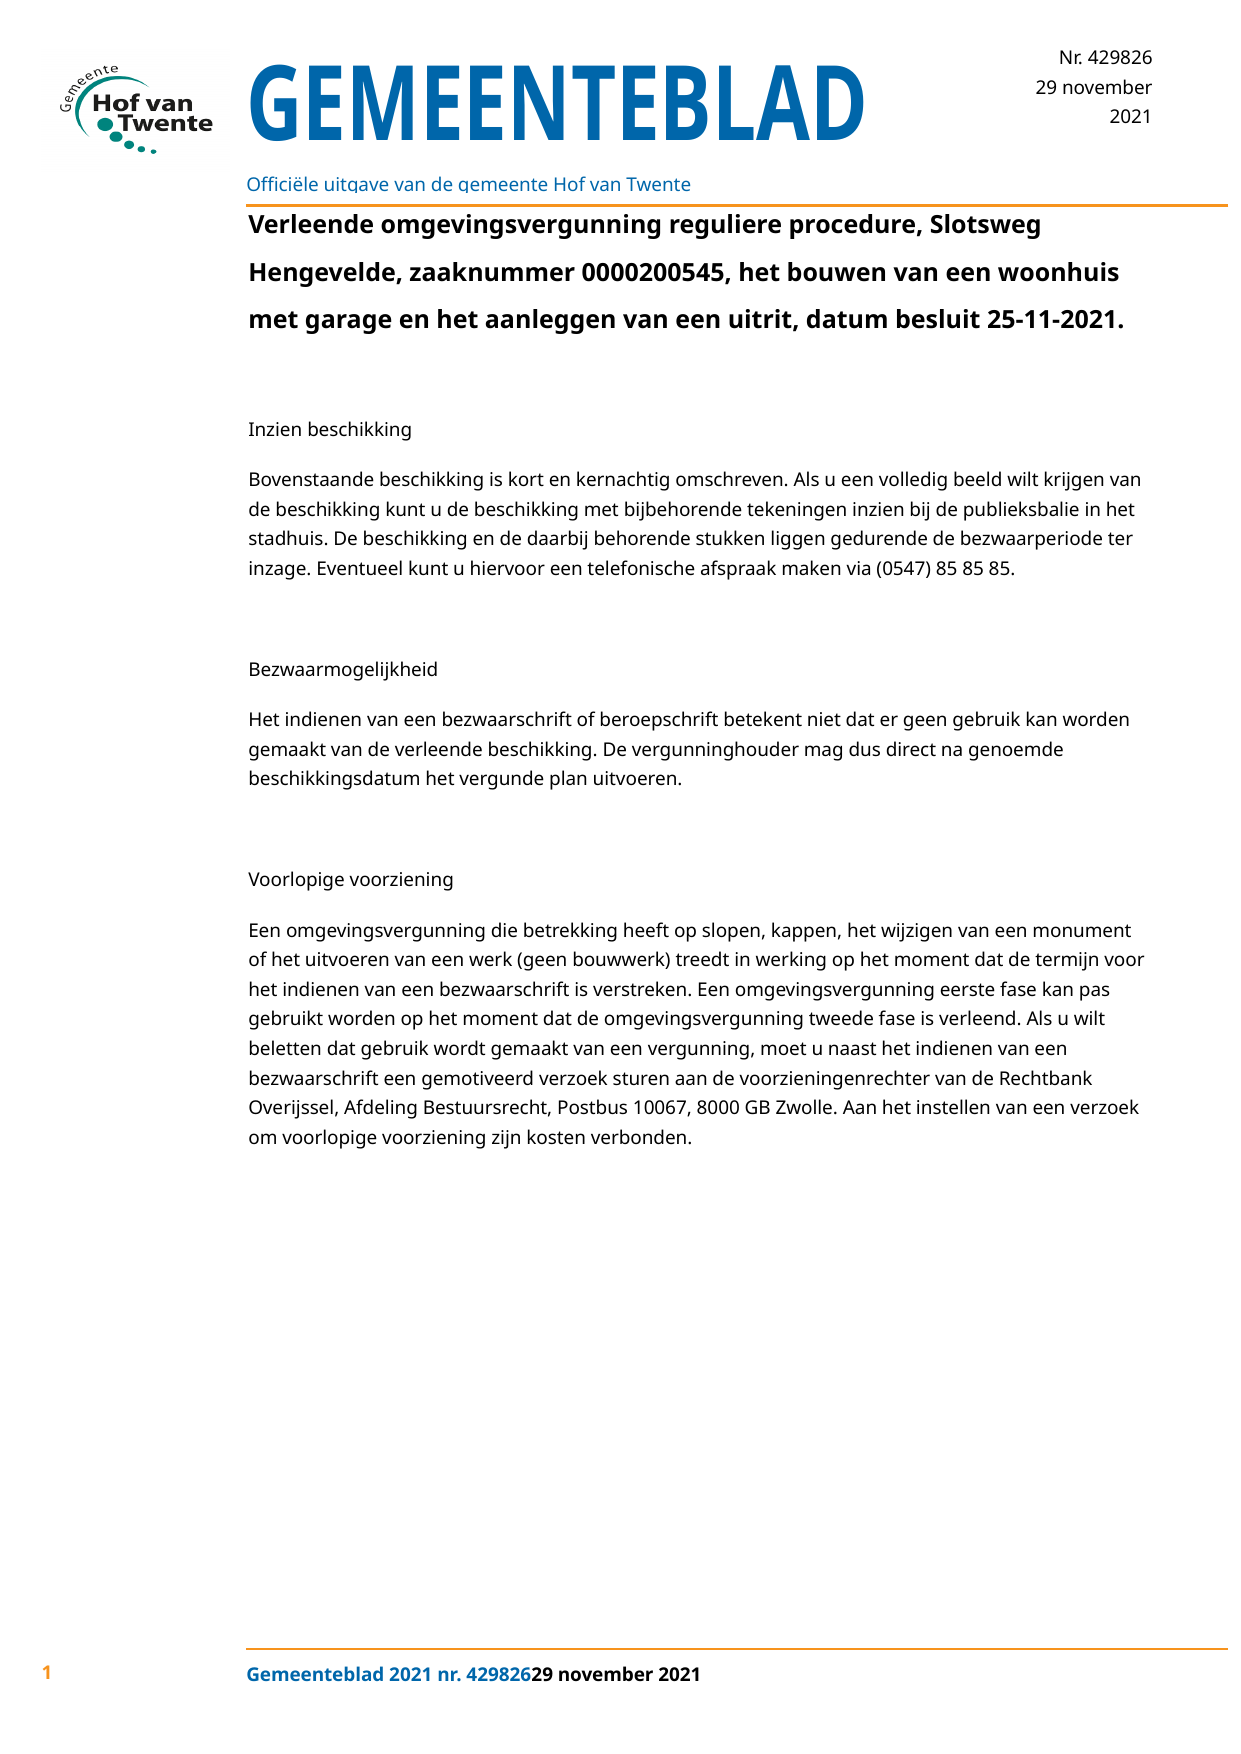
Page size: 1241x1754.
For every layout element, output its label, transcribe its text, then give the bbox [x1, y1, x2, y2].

text Verleende omgevingsvergunning reguliere procedure, Slotsweg Hengevelde, zaaknummer 0000200545, het bouwen van een woonhuis met garage en het aanleggen van een uitrit, datum besluit 25-11-2021. [248, 207, 1152, 336]
text Inzien beschikking [248, 416, 1152, 442]
text Een omgevingsvergunning die betrekking heeft op slopen, kappen, het wijzigen van een monument of het uitvoeren van een werk (geen bouwwerk) treedt in werking op het moment dat de termijn voor het indienen van een bezwaarschrift is verstreken. Een omgevingsvergunning eerste fase kan pas gebruikt worden op het moment dat de omgevingsvergunning tweede fase is verleend. Als u wilt beletten dat gebruik wordt gemaakt van een vergunning, moet u naast het indienen van een bezwaarschrift een gemotiveerd verzoek sturen aan de voorzieningenrechter van de Rechtbank Overijssel, Afdeling Bestuursrecht, Postbus 10067, 8000 GB Zwolle. Aan het instellen van een verzoek om voorlopige voorziening zijn kosten verbonden. [248, 917, 1152, 1149]
text Bezwaarmogelijkheid [248, 656, 1152, 682]
text Voorlopige voorziening [248, 866, 1152, 892]
text Bovenstaande beschikking is kort en kernachtig omschreven. Als u een volledig beeld wilt krijgen van de beschikking kunt u de beschikking met bijbehorende tekeningen inzien bij de publieksbalie in het stadhuis. De beschikking en de daarbij behorende stukken liggen gedurende de bezwaarperiode ter inzage. Eventueel kunt u hiervoor een telefonische afspraak maken via (0547) 85 85 85. [248, 466, 1152, 581]
picture [41, 47, 231, 172]
text Het indienen van een bezwaarschrift of beroepschrift betekent niet dat er geen gebruik kan worden gemaakt van de verleende beschikking. De vergunninghouder mag dus direct na genoemde beschikkingsdatum het vergunde plan uitvoeren. [248, 706, 1152, 791]
